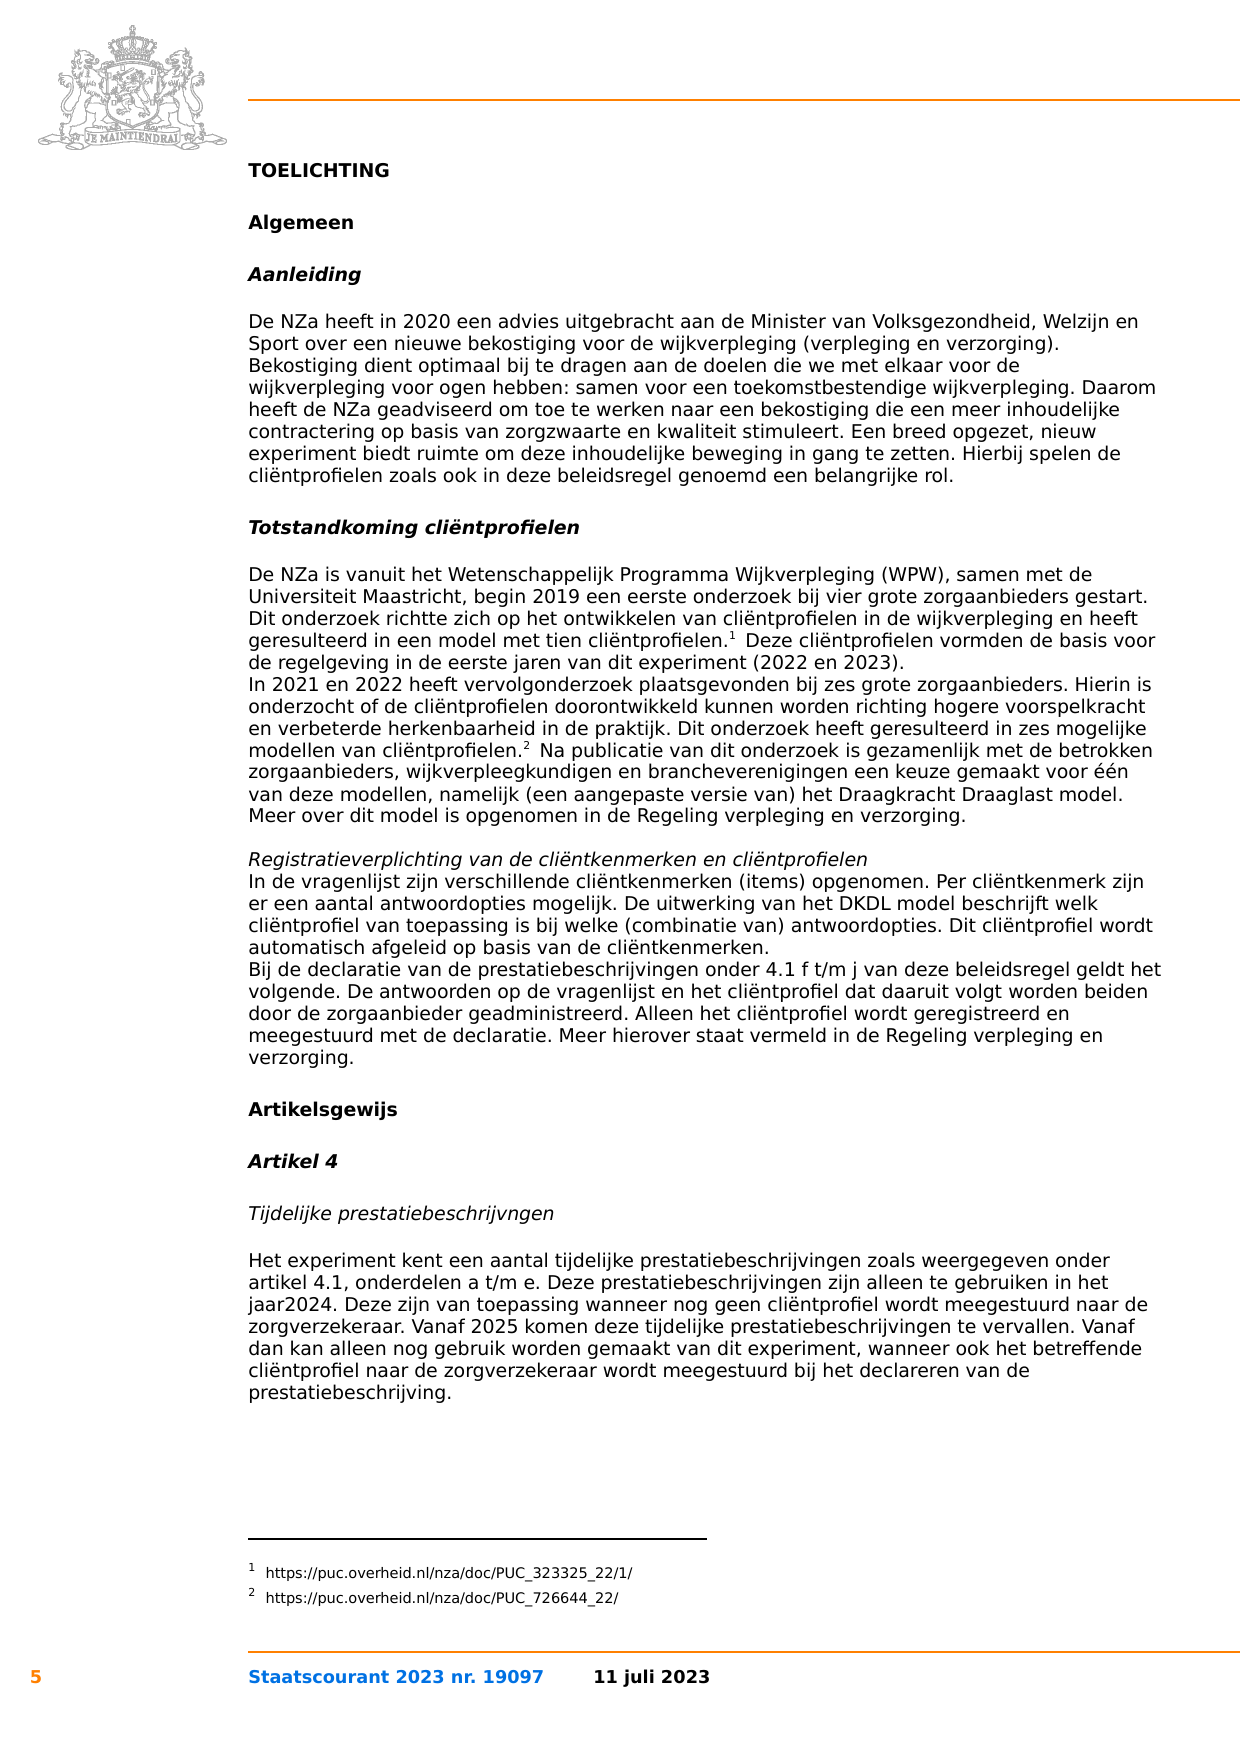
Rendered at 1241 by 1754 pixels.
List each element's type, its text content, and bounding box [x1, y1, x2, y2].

subtitle Tijdelijke prestatiebeschrijvngen [248, 1203, 1163, 1225]
subtitle Totstandkoming cliëntprofielen [248, 517, 1163, 539]
subtitle Aanleiding [248, 264, 1163, 286]
subtitle Artikelsgewijs [248, 1099, 1163, 1121]
text De NZa is vanuit het Wetenschappelijk Programma Wijkverpleging (WPW), samen met de Universiteit Maastricht, begin 2019 een eerste onderzoek bij vier grote zorgaanbieders gestart. Dit onderzoek richtte zich op het ontwikkelen van cliëntprofielen in de wijkverpleging en heeft geresulteerd in een model met tien cliëntprofielen. Deze cliëntprofielen vormden de basis voor de regelgeving in de eerste jaren van dit experiment (2022 en 2023). [248, 564, 1163, 673]
subtitle Artikel 4 [248, 1151, 1163, 1173]
text https://puc.overheid.nl/nza/doc/PUC_323325_22/1/ [248, 1561, 1163, 1583]
subtitle Algemeen [248, 212, 1163, 234]
text De NZa heeft in 2020 een advies uitgebracht aan de Minister van Volksgezondheid, Welzijn en Sport over een nieuwe bekostiging voor de wijkverpleging (verpleging en verzorging). Bekostiging dient optimaal bij te dragen aan de doelen die we met elkaar voor de wijkverpleging voor ogen hebben: samen voor een toekomstbestendige wijkverpleging. Daarom heeft de NZa geadviseerd om toe te werken naar een bekostiging die een meer inhoudelijke contractering op basis van zorgzwaarte en kwaliteit stimuleert. Een breed opgezet, nieuw experiment biedt ruimte om deze inhoudelijke beweging in gang te zetten. Hierbij spelen de cliëntprofielen zoals ook in deze beleidsregel genoemd een belangrijke rol. [248, 311, 1163, 487]
subtitle TOELICHTING [248, 160, 1163, 182]
text https://puc.overheid.nl/nza/doc/PUC_726644_22/ [248, 1586, 1163, 1608]
text In 2021 en 2022 heeft vervolgonderzoek plaatsgevonden bij zes grote zorgaanbieders. Hierin is onderzocht of de cliëntprofielen doorontwikkeld kunnen worden richting hogere voorspelkracht en verbeterde herkenbaarheid in de praktijk. Dit onderzoek heeft geresulteerd in zes mogelijke modellen van cliëntprofielen. Na publicatie van dit onderzoek is gezamenlijk met de betrokken zorgaanbieders, wijkverpleegkundigen en brancheverenigingen een keuze gemaakt voor één van deze modellen, namelijk (een aangepaste versie van) het Draagkracht Draaglast model. Meer over dit model is opgenomen in de Regeling verpleging en verzorging. [248, 673, 1163, 827]
text Het experiment kent een aantal tijdelijke prestatiebeschrijvingen zoals weergegeven onder artikel 4.1, onderdelen a t/m e. Deze prestatiebeschrijvingen zijn alleen te gebruiken in het jaar2024. Deze zijn van toepassing wanneer nog geen cliëntprofiel wordt meegestuurd naar de zorgverzekeraar. Vanaf 2025 komen deze tijdelijke prestatiebeschrijvingen te vervallen. Vanaf dan kan alleen nog gebruik worden gemaakt van dit experiment, wanneer ook het betreffende cliëntprofiel naar de zorgverzekeraar wordt meegestuurd bij het declareren van de prestatiebeschrijving. [248, 1250, 1163, 1404]
text Bij de declaratie van de prestatiebeschrijvingen onder 4.1 f t/m j van deze beleidsregel geldt het volgende. De antwoorden op de vragenlijst en het cliëntprofiel dat daaruit volgt worden beiden door de zorgaanbieder geadministreerd. Alleen het cliëntprofiel wordt geregistreerd en meegestuurd met de declaratie. Meer hierover staat vermeld in de Regeling verpleging en verzorging. [248, 959, 1163, 1069]
text Registratieverplichting van de cliëntkenmerken en cliëntprofielen [248, 849, 1163, 871]
picture [38, 25, 227, 150]
text In de vragenlijst zijn verschillende cliëntkenmerken (items) opgenomen. Per cliëntkenmerk zijn er een aantal antwoordopties mogelijk. De uitwerking van het DKDL model beschrijft welk cliëntprofiel van toepassing is bij welke (combinatie van) antwoordopties. Dit cliëntprofiel wordt automatisch afgeleid op basis van de cliëntkenmerken. [248, 871, 1163, 959]
